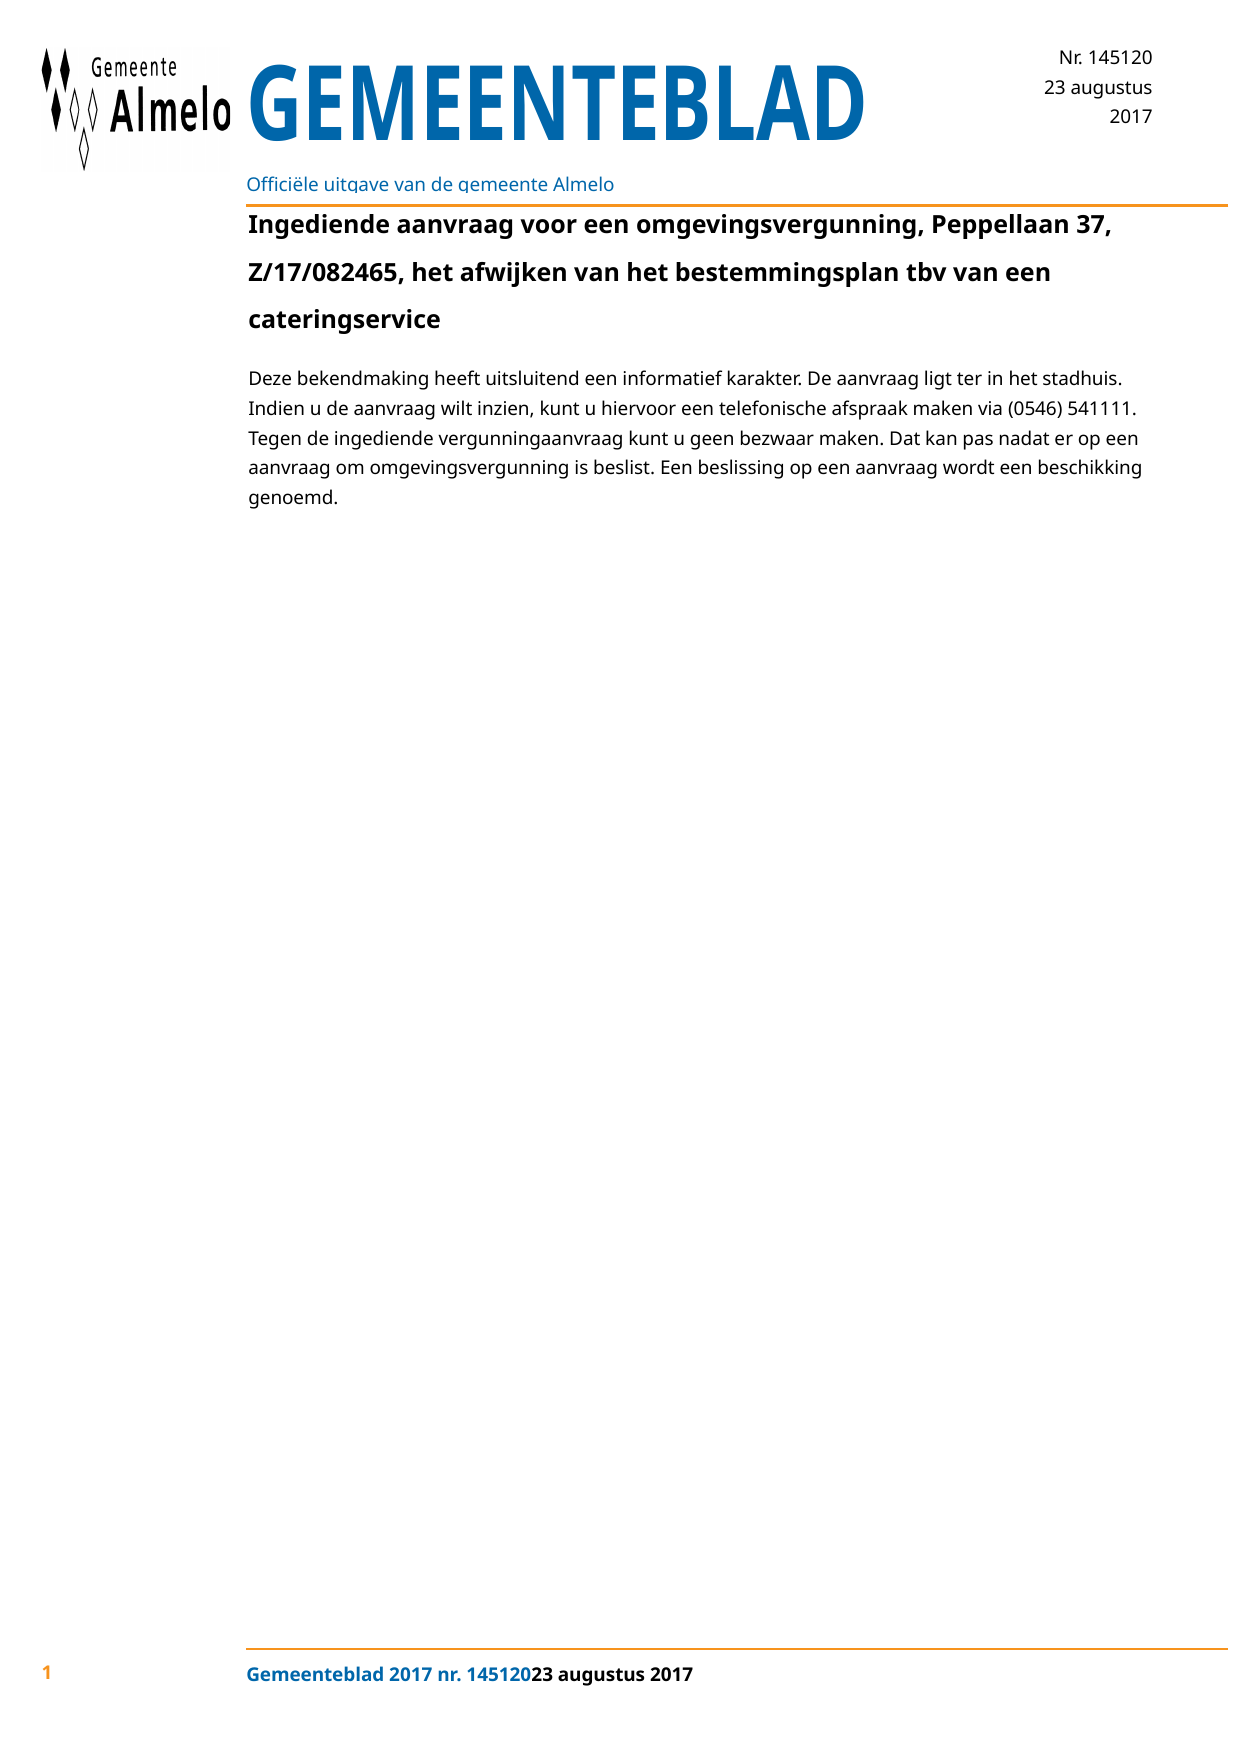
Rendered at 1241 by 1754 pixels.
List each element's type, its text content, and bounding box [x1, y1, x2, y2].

text Deze bekendmaking heeft uitsluitend een informatief karakter. De aanvraag ligt ter in het stadhuis. Indien u de aanvraag wilt inzien, kunt u hiervoor een telefonische afspraak maken via (0546) 541111. Tegen de ingediende vergunningaanvraag kunt u geen bezwaar maken. Dat kan pas nadat er op een aanvraag om omgevingsvergunning is beslist. Een beslissing op een aanvraag wordt een beschikking genoemd. [248, 366, 1152, 509]
text Ingediende aanvraag voor een omgevingsvergunning, Peppellaan 37, Z/17/082465, het afwijken van het bestemmingsplan tbv van een cateringservice [248, 207, 1152, 336]
picture [41, 47, 231, 172]
